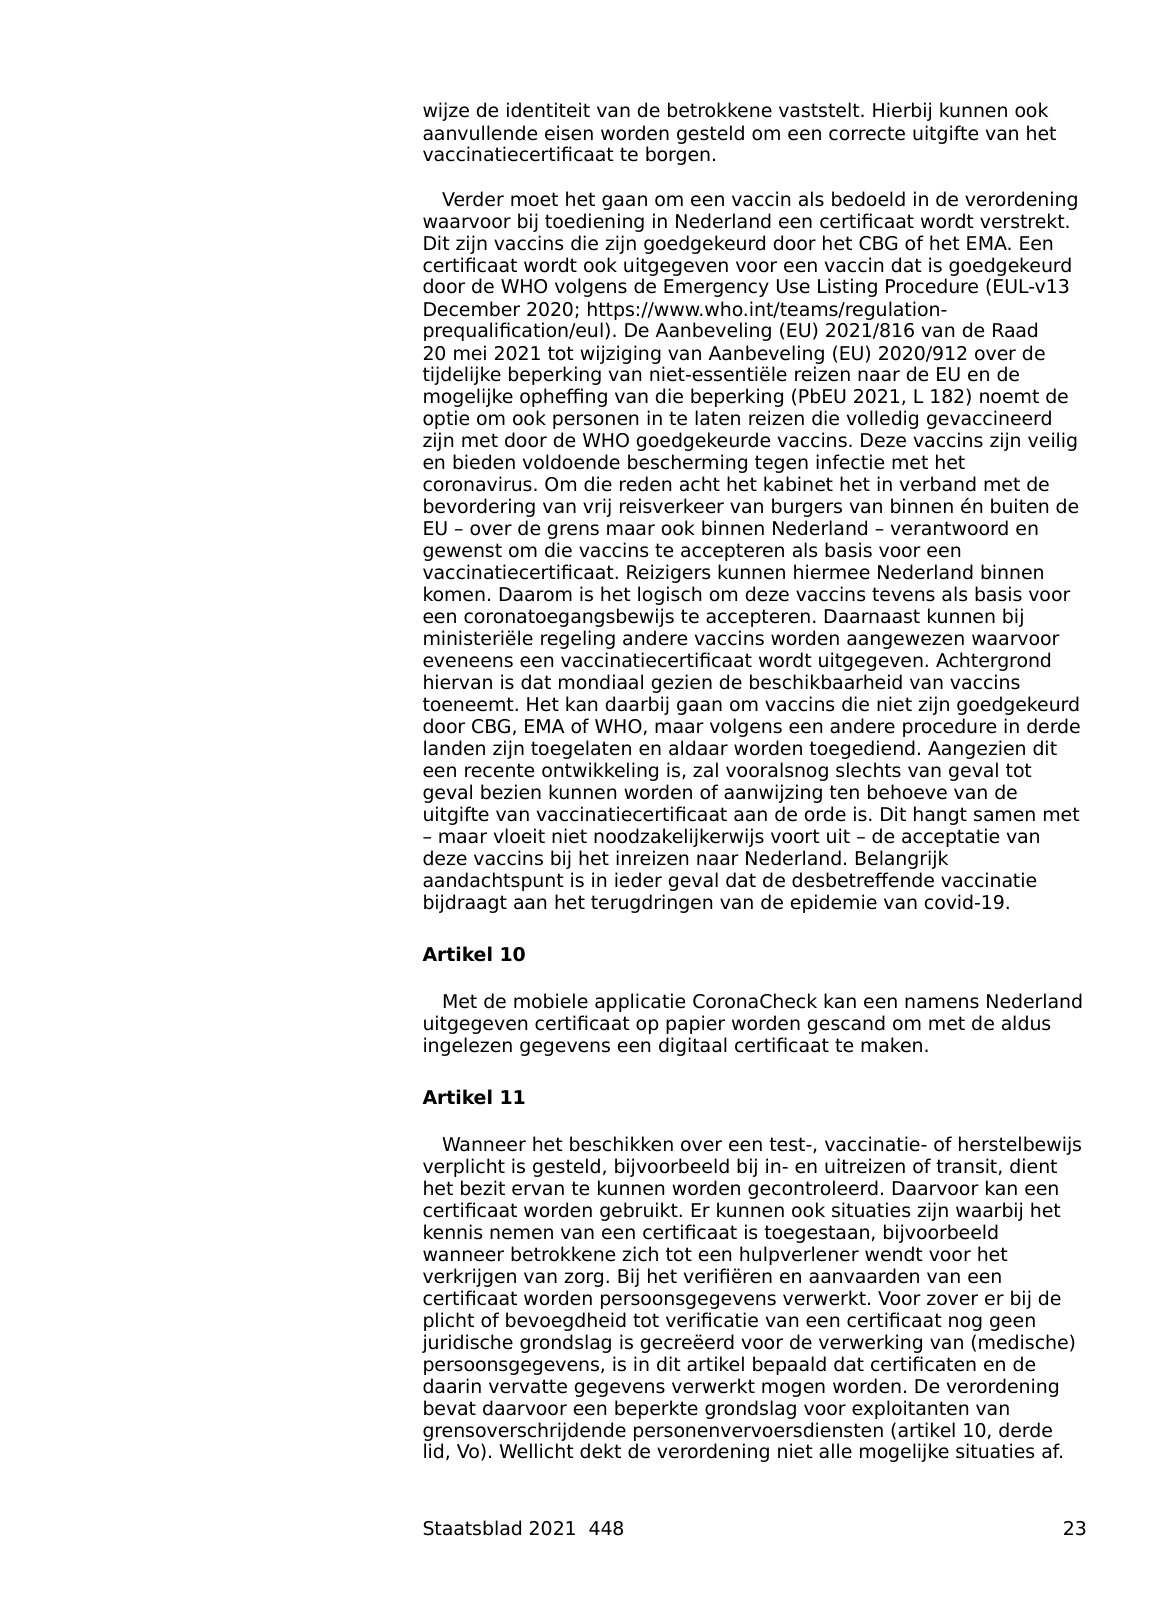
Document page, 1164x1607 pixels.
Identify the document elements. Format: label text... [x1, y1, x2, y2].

text Met de mobiele applicatie CoronaCheck kan een namens Nederland uitgegeven certificaat op papier worden gescand om met de aldus ingelezen gegevens een digitaal certificaat te maken. [422, 991, 1087, 1057]
text Wanneer het beschikken over een test-, vaccinatie- of herstelbewijs verplicht is gesteld, bijvoorbeeld bij in- en uitreizen of transit, dient het bezit ervan te kunnen worden gecontroleerd. Daarvoor kan een certificaat worden gebruikt. Er kunnen ook situaties zijn waarbij het kennis nemen van een certificaat is toegestaan, bijvoorbeeld wanneer betrokkene zich tot een hulpverlener wendt voor het verkrijgen van zorg. Bij het verifiëren en aanvaarden van een certificaat worden persoonsgegevens verwerkt. Voor zover er bij de plicht of bevoegdheid tot verificatie van een certificaat nog geen juridische grondslag is gecreëerd voor de verwerking van (medische) persoonsgegevens, is in dit artikel bepaald dat certificaten en de daarin vervatte gegevens verwerkt mogen worden. De verordening bevat daarvoor een beperkte grondslag voor exploitanten van grensoverschrijdende personenvervoersdiensten (artikel 10, derde lid, Vo). Wellicht dekt de verordening niet alle mogelijke situaties af. [422, 1134, 1087, 1463]
subtitle Artikel 10 [422, 944, 1087, 966]
text Verder moet het gaan om een vaccin als bedoeld in de verordening waarvoor bij toediening in Nederland een certificaat wordt verstrekt. Dit zijn vaccins die zijn goedgekeurd door het CBG of het EMA. Een certificaat wordt ook uitgegeven voor een vaccin dat is goedgekeurd door de WHO volgens de Emergency Use Listing Procedure (EUL-v13 December 2020; https://www.who.int/teams/regulation-prequalification/eul). De Aanbeveling (EU) 2021/816 van de Raad 20 mei 2021 tot wijziging van Aanbeveling (EU) 2020/912 over de tijdelijke beperking van niet-essentiële reizen naar de EU en de mogelijke opheffing van die beperking (PbEU 2021, L 182) noemt de optie om ook personen in te laten reizen die volledig gevaccineerd zijn met door de WHO goedgekeurde vaccins. Deze vaccins zijn veilig en bieden voldoende bescherming tegen infectie met het coronavirus. Om die reden acht het kabinet het in verband met de bevordering van vrij reisverkeer van burgers van binnen én buiten de EU – over de grens maar ook binnen Nederland – verantwoord en gewenst om die vaccins te accepteren als basis voor een vaccinatiecertificaat. Reizigers kunnen hiermee Nederland binnen komen. Daarom is het logisch om deze vaccins tevens als basis voor een coronatoegangsbewijs te accepteren. Daarnaast kunnen bij ministeriële regeling andere vaccins worden aangewezen waarvoor eveneens een vaccinatiecertificaat wordt uitgegeven. Achtergrond hiervan is dat mondiaal gezien de beschikbaarheid van vaccins toeneemt. Het kan daarbij gaan om vaccins die niet zijn goedgekeurd door CBG, EMA of WHO, maar volgens een andere procedure in derde landen zijn toegelaten en aldaar worden toegediend. Aangezien dit een recente ontwikkeling is, zal vooralsnog slechts van geval tot geval bezien kunnen worden of aanwijzing ten behoeve van de uitgifte van vaccinatiecertificaat aan de orde is. Dit hangt samen met – maar vloeit niet noodzakelijkerwijs voort uit – de acceptatie van deze vaccins bij het inreizen naar Nederland. Belangrijk aandachtspunt is in ieder geval dat de desbetreffende vaccinatie bijdraagt aan het terugdringen van de epidemie van covid-19. [422, 188, 1087, 914]
text wijze de identiteit van de betrokkene vaststelt. Hierbij kunnen ook aanvullende eisen worden gesteld om een correcte uitgifte van het vaccinatiecertificaat te borgen. [422, 100, 1087, 166]
subtitle Artikel 11 [422, 1087, 1087, 1109]
